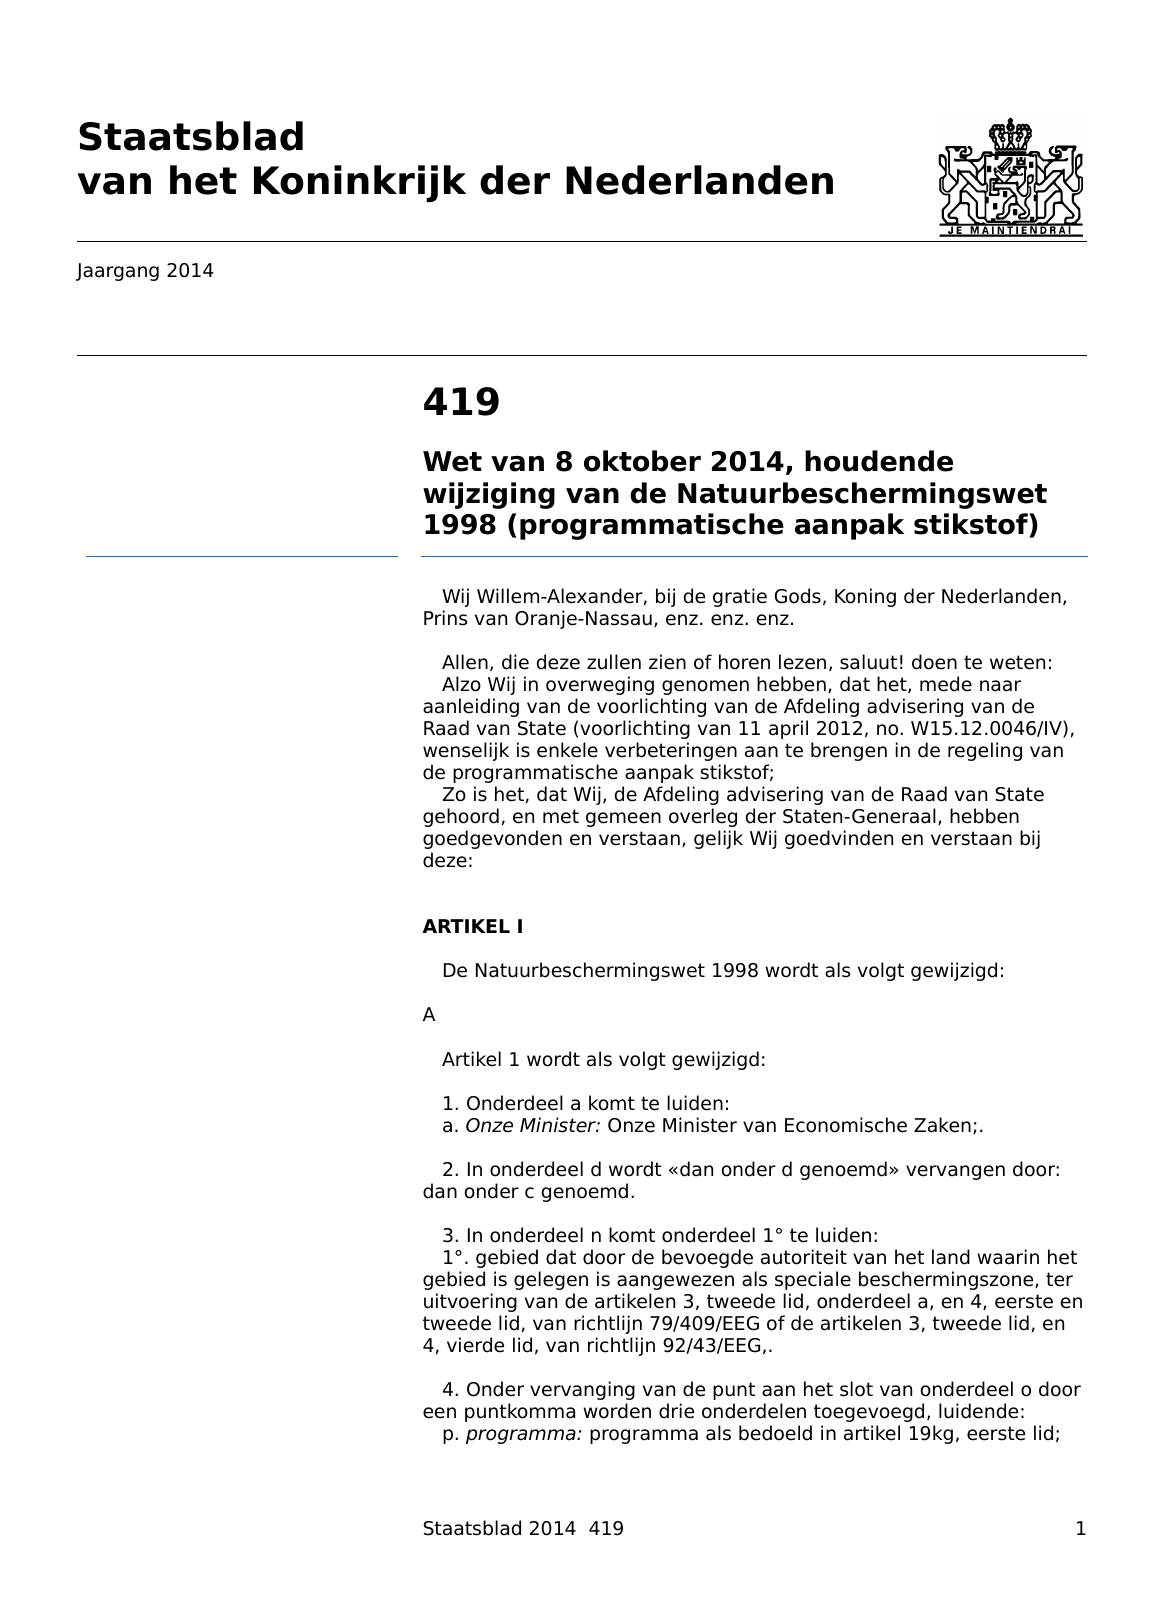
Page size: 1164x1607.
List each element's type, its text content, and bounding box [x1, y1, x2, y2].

table_cell Jaargang 2014 [77, 242, 1087, 355]
text 2. In onderdeel d wordt «dan onder d genoemd» vervangen door: dan onder c genoemd. [422, 1159, 1087, 1203]
text Zo is het, dat Wij, de Afdeling advisering van de Raad van State gehoord, en met gemeen overleg der Staten-Generaal, hebben goedgevonden en verstaan, gelijk Wij goedvinden en verstaan bij deze: [422, 784, 1087, 872]
text De Natuurbeschermingswet 1998 wordt als volgt gewijzigd: [422, 960, 1087, 982]
text 3. In onderdeel n komt onderdeel 1° te luiden: [422, 1225, 1087, 1247]
text Artikel 1 wordt als volgt gewijzigd: [422, 1048, 1087, 1070]
text p. programma: programma als bedoeld in artikel 19kg, eerste lid; [422, 1423, 1087, 1445]
subtitle ARTIKEL I [422, 916, 1087, 938]
table_header Staatsblad van het Koninkrijk der Nederlanden [77, 100, 886, 241]
picture [936, 115, 1087, 240]
text 1°. gebied dat door de bevoegde autoriteit van het land waarin het gebied is gelegen is aangewezen als speciale beschermingszone, ter uitvoering van de artikelen 3, tweede lid, onderdeel a, en 4, eerste en tweede lid, van richtlijn 79/409/EEG of de artikelen 3, tweede lid, en 4, vierde lid, van richtlijn 92/43/EEG,. [422, 1247, 1087, 1357]
text Allen, die deze zullen zien of horen lezen, saluut! doen te weten: [422, 652, 1087, 674]
table_header [886, 100, 1087, 241]
text Alzo Wij in overweging genomen hebben, dat het, mede naar aanleiding van de voorlichting van de Afdeling advisering van de Raad van State (voorlichting van 11 april 2012, no. W15.12.0046/IV), wenselijk is enkele verbeteringen aan te brengen in de regeling van de programmatische aanpak stikstof; [422, 674, 1087, 784]
text a. Onze Minister: Onze Minister van Economische Zaken;. [422, 1114, 1087, 1137]
text 1. Onderdeel a komt te luiden: [422, 1093, 1087, 1114]
text 4. Onder vervanging van de punt aan het slot van onderdeel o door een puntkomma worden drie onderdelen toegevoegd, luidende: [422, 1379, 1087, 1423]
text A [422, 1004, 1087, 1026]
text Wet van 8 oktober 2014, houdende wijziging van de Natuurbeschermingswet 1998 (programmatische aanpak stikstof) [422, 447, 1087, 541]
text Wij Willem-Alexander, bij de gratie Gods, Koning der Nederlanden, Prins van Oranje-Nassau, enz. enz. enz. [422, 586, 1087, 629]
subtitle 419 [422, 381, 1087, 424]
